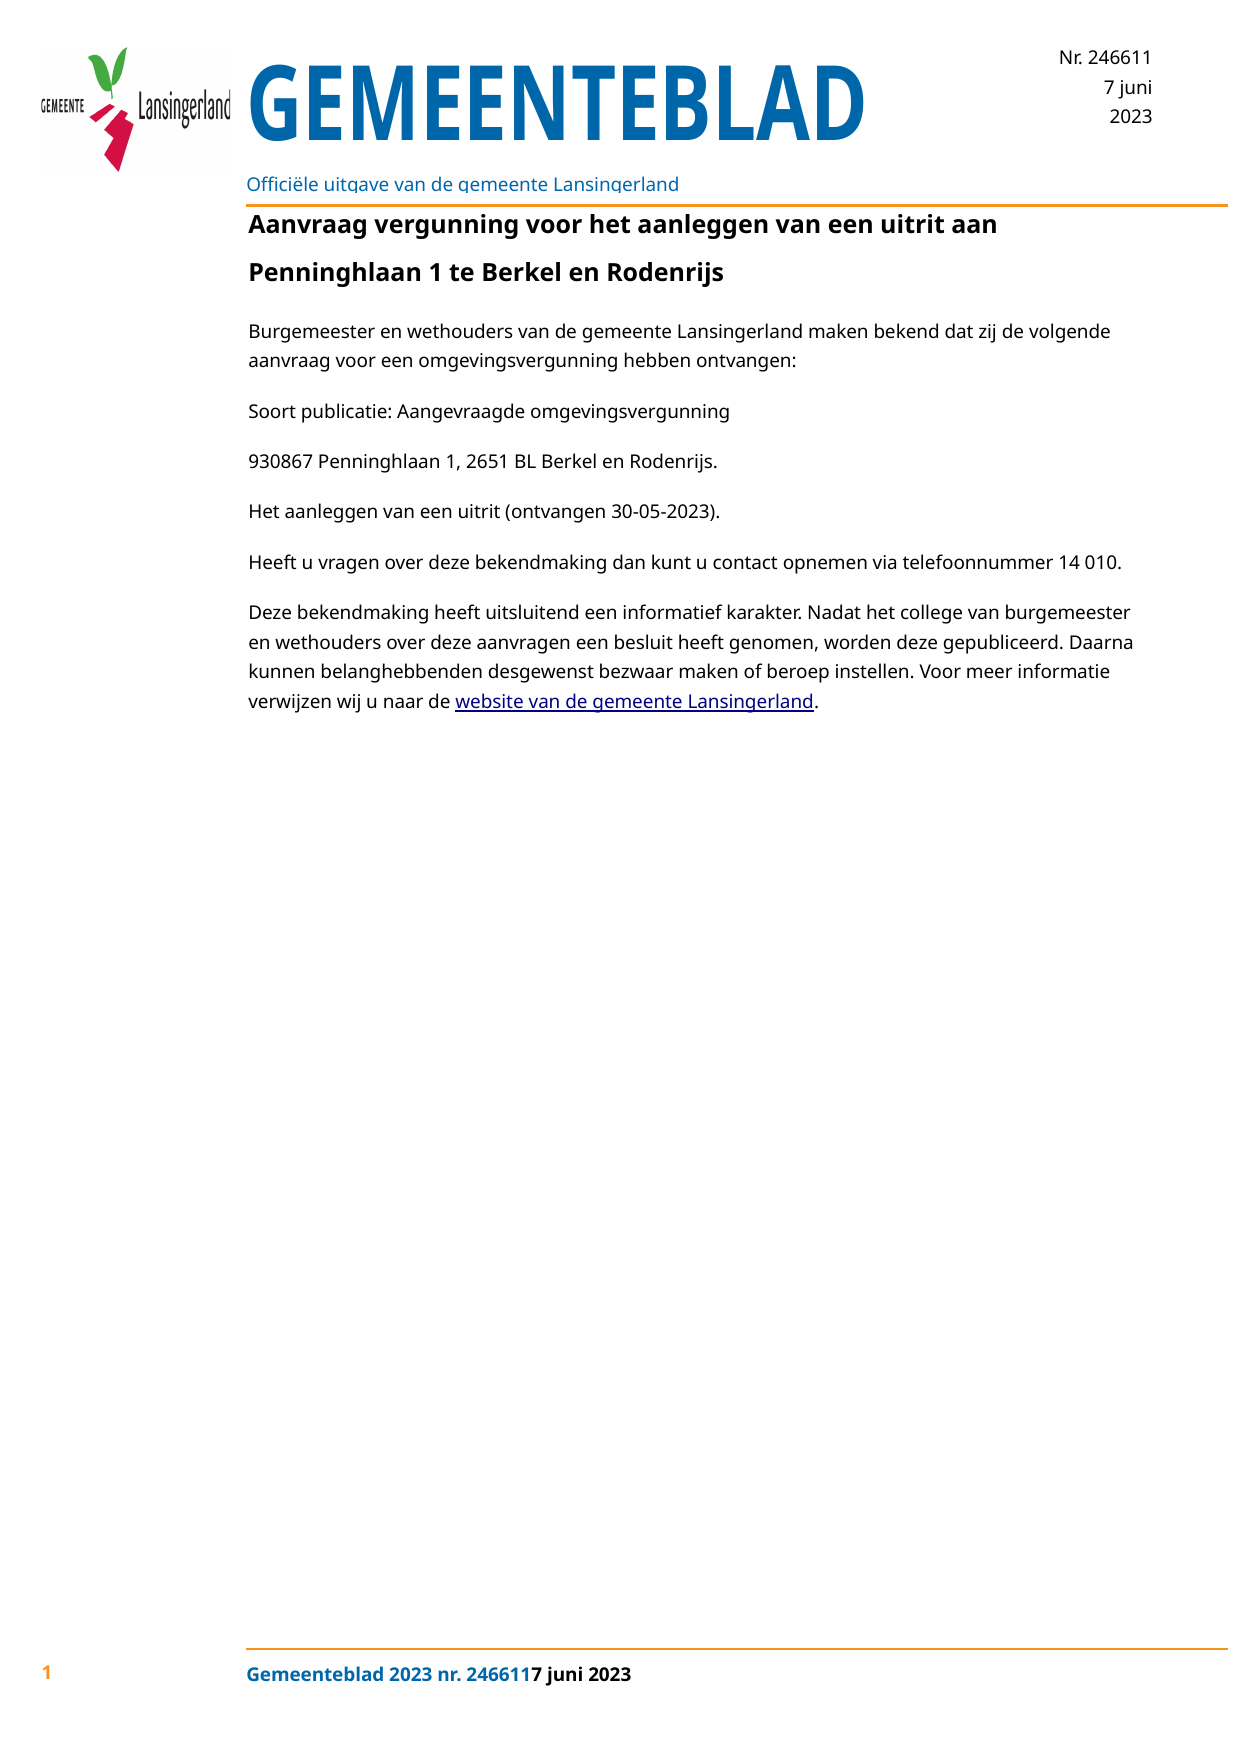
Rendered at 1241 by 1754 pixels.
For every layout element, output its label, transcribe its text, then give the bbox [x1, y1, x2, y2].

text Het aanleggen van een uitrit (ontvangen 30-05-2023). [248, 499, 1152, 524]
picture [41, 47, 231, 172]
text Heeft u vragen over deze bekendmaking dan kunt u contact opnemen via telefoonnummer 14 010. [248, 549, 1152, 575]
text Burgemeester en wethouders van de gemeente Lansingerland maken bekend dat zij de volgende aanvraag voor een omgevingsvergunning hebben ontvangen: [248, 318, 1152, 373]
text Aanvraag vergunning voor het aanleggen van een uitrit aan Penninghlaan 1 te Berkel en Rodenrijs [248, 207, 1152, 288]
text 930867 Penninghlaan 1, 2651 BL Berkel en Rodenrijs. [248, 448, 1152, 474]
text Deze bekendmaking heeft uitsluitend een informatief karakter. Nadat het college van burgemeester en wethouders over deze aanvragen een besluit heeft genomen, worden deze gepubliceerd. Daarna kunnen belanghebbenden desgewenst bezwaar maken of beroep instellen. Voor meer informatie verwijzen wij u naar de website van de gemeente Lansingerland. [248, 599, 1152, 714]
text Soort publicatie: Aangevraagde omgevingsvergunning [248, 398, 1152, 424]
